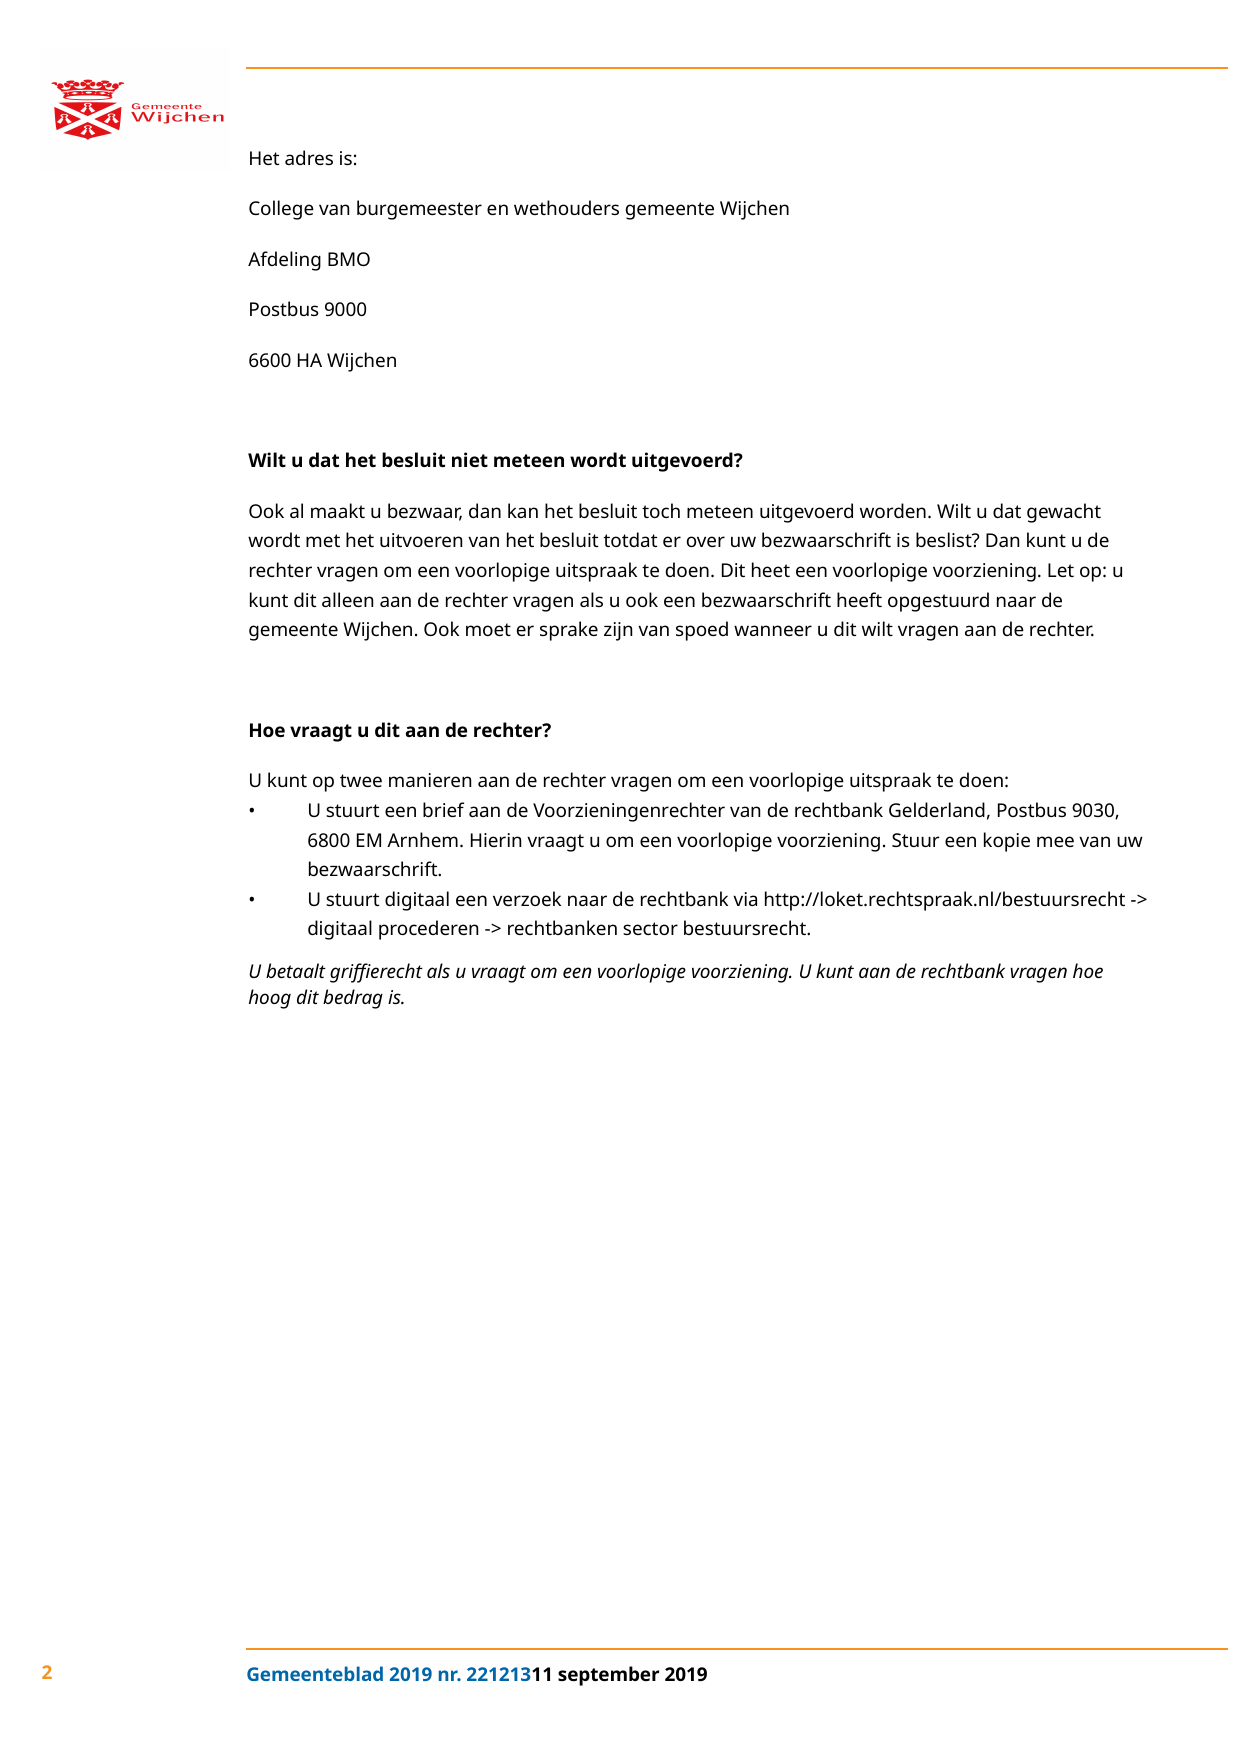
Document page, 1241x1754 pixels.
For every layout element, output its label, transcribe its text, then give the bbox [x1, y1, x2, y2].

text U kunt op twee manieren aan de rechter vragen om een voorlopige uitspraak te doen: [248, 768, 1152, 793]
text Afdeling BMO [248, 246, 1152, 272]
text Het adres is: [248, 145, 1152, 171]
list U stuurt digitaal een verzoek naar de rechtbank via http://loket.rechtspraak.nl/bestuursrecht -> digitaal procederen -> rechtbanken sector bestuursrecht. [248, 886, 1152, 941]
text Wilt u dat het besluit niet meteen wordt uitgevoerd? [248, 448, 1152, 473]
text Hoe vraagt u dit aan de rechter? [248, 717, 1152, 743]
text 6600 HA Wijchen [248, 347, 1152, 373]
text Postbus 9000 [248, 296, 1152, 322]
text U betaalt griffierecht als u vraagt om een voorlopige voorziening. U kunt aan de rechtbank vragen hoe hoog dit bedrag is. [248, 959, 1152, 1010]
text Ook al maakt u bezwaar, dan kan het besluit toch meteen uitgevoerd worden. Wilt u dat gewacht wordt met het uitvoeren van het besluit totdat er over uw bezwaarschrift is beslist? Dan kunt u de rechter vragen om een voorlopige uitspraak te doen. Dit heet een voorlopige voorziening. Let op: u kunt dit alleen aan de rechter vragen als u ook een bezwaarschrift heeft opgestuurd naar de gemeente Wijchen. Ook moet er sprake zijn van spoed wanneer u dit wilt vragen aan de rechter. [248, 498, 1152, 642]
list U stuurt een brief aan de Voorzieningenrechter van de rechtbank Gelderland, Postbus 9030, 6800 EM Arnhem. Hierin vraagt u om een voorlopige voorziening. Stuur een kopie mee van uw bezwaarschrift. [248, 797, 1152, 882]
picture [41, 47, 231, 172]
text College van burgemeester en wethouders gemeente Wijchen [248, 196, 1152, 221]
